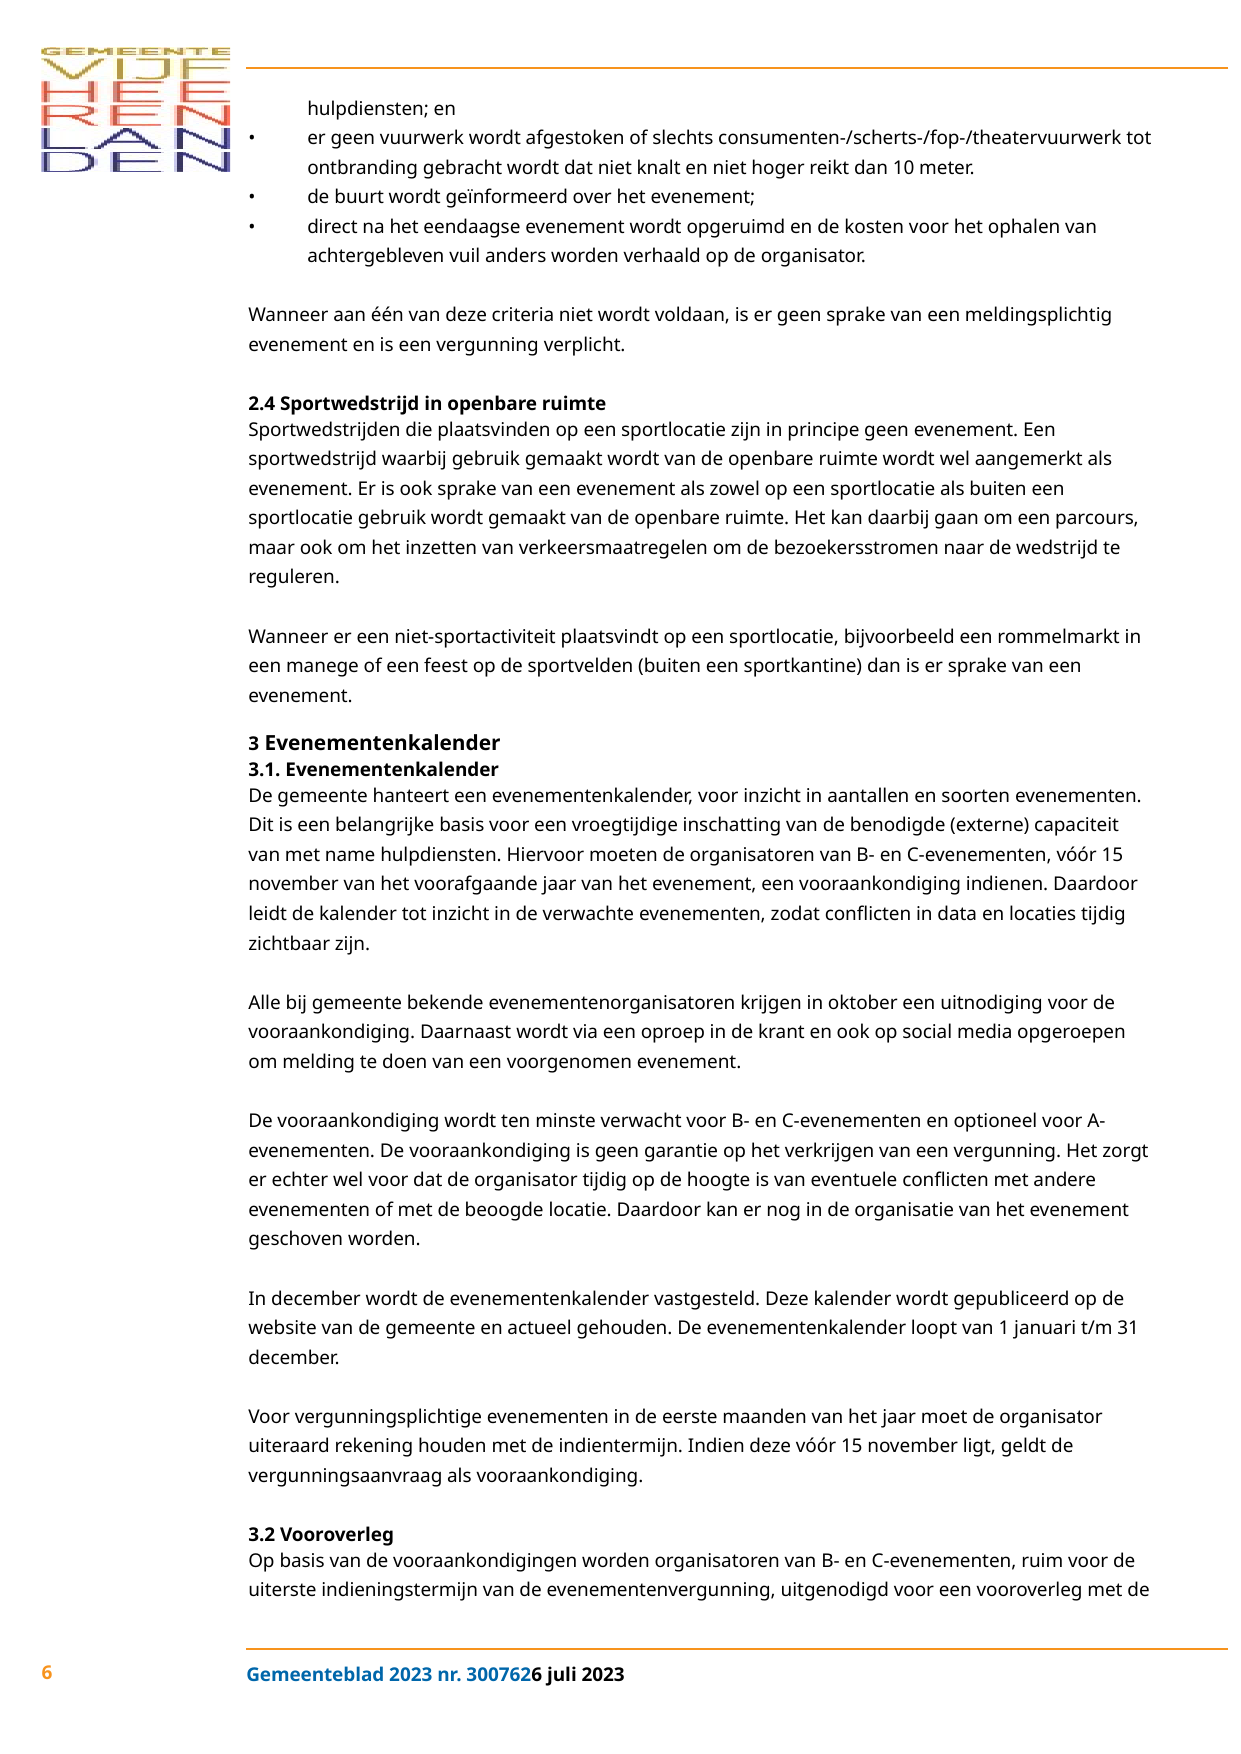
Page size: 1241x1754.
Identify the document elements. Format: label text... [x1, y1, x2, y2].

text 2.4 Sportwedstrijd in openbare ruimte [248, 390, 1152, 416]
text Voor vergunningsplichtige evenementen in de eerste maanden van het jaar moet de organisator uiteraard rekening houden met de indientermijn. Indien deze vóór 15 november ligt, geldt de vergunningsaanvraag als vooraankondiging. [248, 1403, 1152, 1488]
text 3.2 Vooroverleg [248, 1521, 1152, 1547]
text In december wordt de evenementenkalender vastgesteld. Deze kalender wordt gepubliceerd op de website van de gemeente en actueel gehouden. De evenementenkalender loopt van 1 januari t/m 31 december. [248, 1285, 1152, 1369]
text Wanneer aan één van deze criteria niet wordt voldaan, is er geen sprake van een meldingsplichtig evenement en is een vergunning verplicht. [248, 301, 1152, 357]
text Op basis van de vooraankondigingen worden organisatoren van B- en C-evenementen, ruim voor de uiterste indieningstermijn van de evenementenvergunning, uitgenodigd voor een vooroverleg met de [248, 1547, 1152, 1602]
text De vooraankondiging wordt ten minste verwacht voor B- en C-evenementen en optioneel voor A-evenementen. De vooraankondiging is geen garantie op het verkrijgen van een vergunning. Het zorgt er echter wel voor dat de organisator tijdig op de hoogte is van eventuele conflicten met andere evenementen of met de beoogde locatie. Daardoor kan er nog in de organisatie van het evenement geschoven worden. [248, 1107, 1152, 1251]
text Sportwedstrijden die plaatsvinden op een sportlocatie zijn in principe geen evenement. Een sportwedstrijd waarbij gebruik gemaakt wordt van de openbare ruimte wordt wel aangemerkt als evenement. Er is ook sprake van een evenement als zowel op een sportlocatie als buiten een sportlocatie gebruik wordt gemaakt van de openbare ruimte. Het kan daarbij gaan om een parcours, maar ook om het inzetten van verkeersmaatregelen om de bezoekersstromen naar de wedstrijd te reguleren. [248, 416, 1152, 589]
text Alle bij gemeente bekende evenementenorganisatoren krijgen in oktober een uitnodiging voor de vooraankondiging. Daarnaast wordt via een oproep in de krant en ook op social media opgeroepen om melding te doen van een voorgenomen evenement. [248, 989, 1152, 1074]
text 3 Evenementenkalender [248, 728, 1152, 756]
picture [41, 47, 231, 172]
text De gemeente hanteert een evenementenkalender, voor inzicht in aantallen en soorten evenementen. Dit is een belangrijke basis voor een vroegtijdige inschatting van de benodigde (externe) capaciteit van met name hulpdiensten. Hiervoor moeten de organisatoren van B- en C-evenementen, vóór 15 november van het voorafgaande jaar van het evenement, een vooraankondiging indienen. Daardoor leidt de kalender tot inzicht in de verwachte evenementen, zodat conflicten in data en locaties tijdig zichtbaar zijn. [248, 782, 1152, 955]
text Wanneer er een niet-sportactiviteit plaatsvindt op een sportlocatie, bijvoorbeeld een rommelmarkt in een manege of een feest op de sportvelden (buiten een sportkantine) dan is er sprake van een evenement. [248, 623, 1152, 708]
table_header hulpdiensten; en er geen vuurwerk wordt afgestoken of slechts consumenten-/scherts-/fop-/theatervuurwerk tot ontbranding gebracht wordt dat niet knalt en niet hoger reikt dan 10 meter. de buurt wordt geïnformeerd over het evenement; direct na het eendaagse evenement wordt opgeruimd en de kosten voor het ophalen van achtergebleven vuil anders worden verhaald op de organisator. [248, 95, 1152, 268]
text 3.1. Evenementenkalender [248, 756, 1152, 782]
